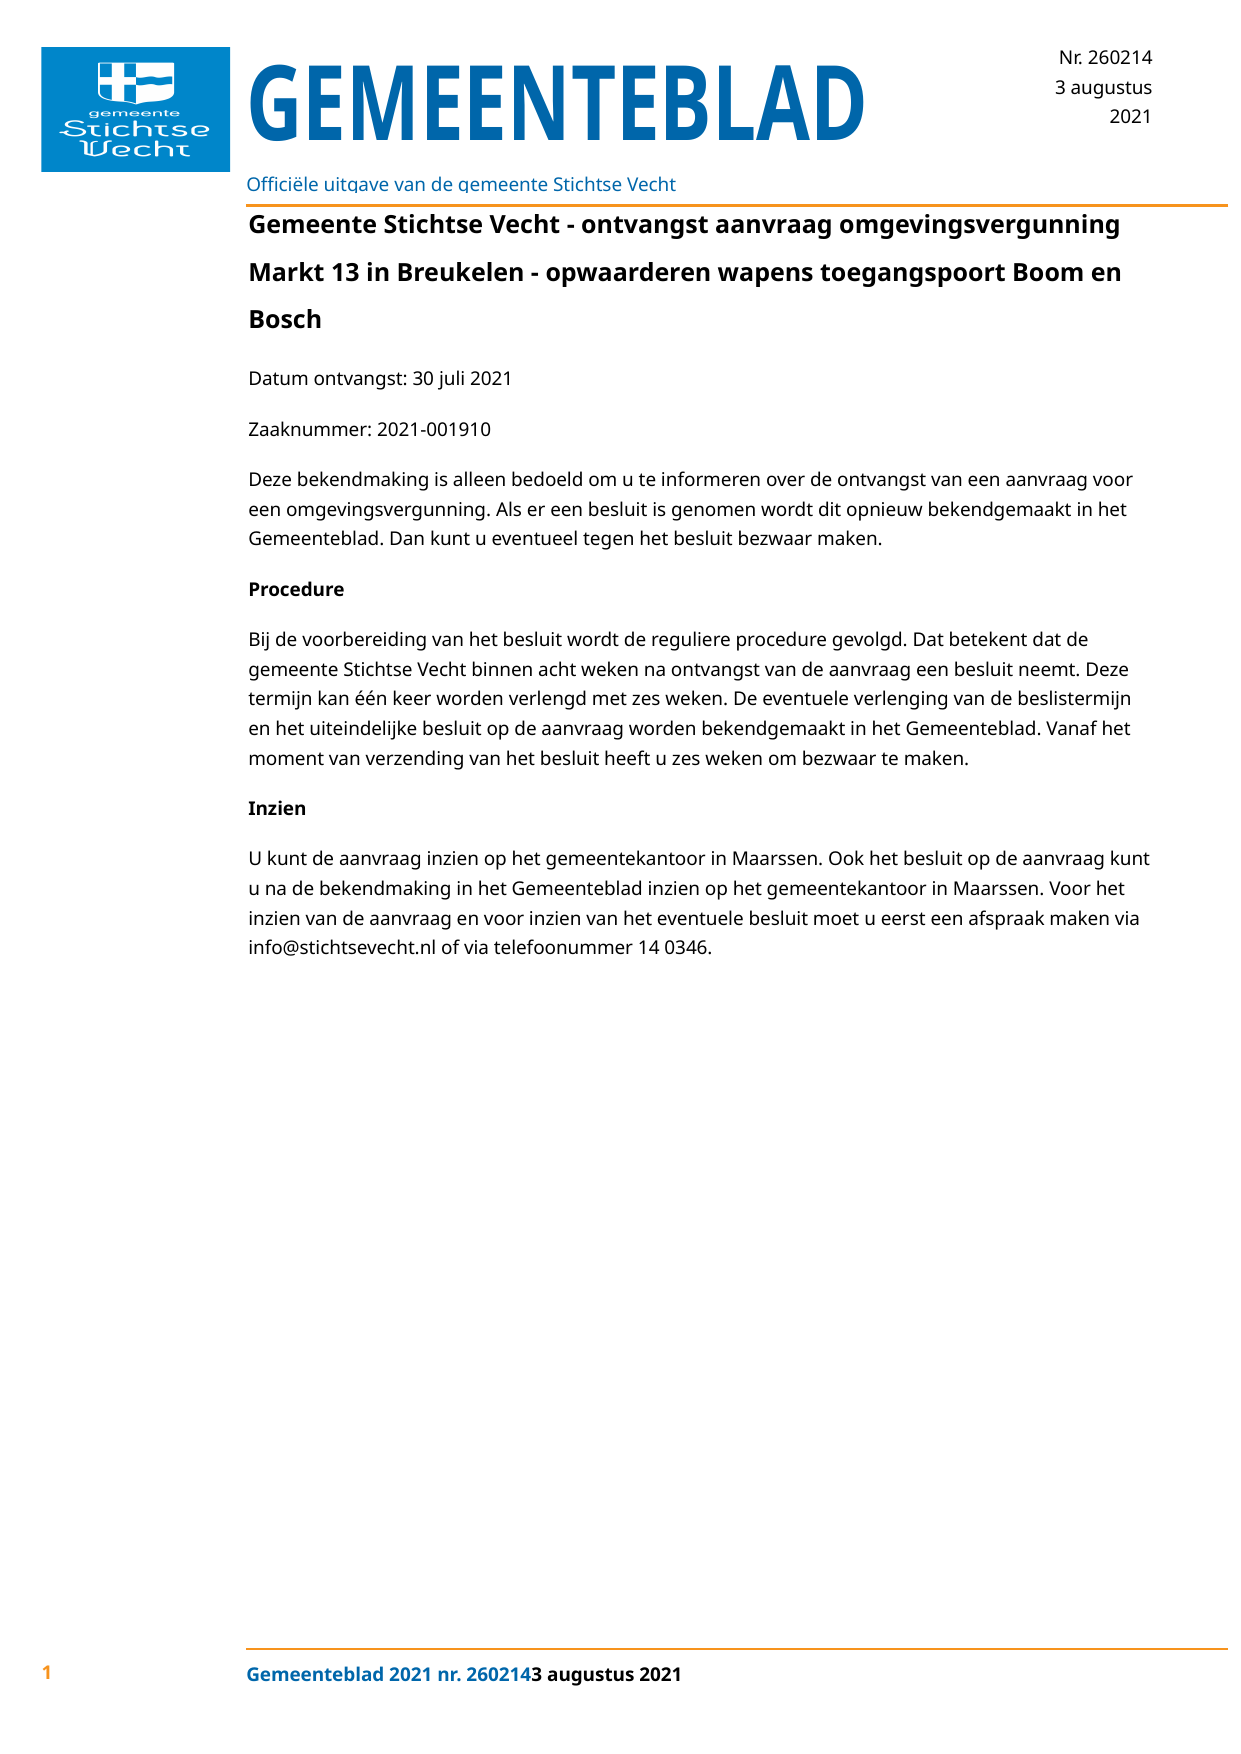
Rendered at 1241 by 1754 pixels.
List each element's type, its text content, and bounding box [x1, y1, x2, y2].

picture [99, 63, 135, 101]
text Inzien [248, 795, 1152, 821]
picture [137, 63, 174, 103]
text Datum ontvangst: 30 juli 2021 [248, 366, 1152, 391]
text Gemeente Stichtse Vecht - ontvangst aanvraag omgevingsvergunning Markt 13 in Breukelen - opwaarderen wapens toegangspoort Boom en Bosch [248, 207, 1152, 336]
text Bij de voorbereiding van het besluit wordt de reguliere procedure gevolgd. Dat betekent dat de gemeente Stichtse Vecht binnen acht weken na ontvangst van de aanvraag een besluit neemt. Deze termijn kan één keer worden verlengd met zes weken. De eventuele verlenging van de beslistermijn en het uiteindelijke besluit op de aanvraag worden bekendgemaakt in het Gemeenteblad. Vanaf het moment van verzending van het besluit heeft u zes weken om bezwaar te maken. [248, 626, 1152, 770]
text Deze bekendmaking is alleen bedoeld om u te informeren over de ontvangst van een aanvraag voor een omgevingsvergunning. Als er een besluit is genomen wordt dit opnieuw bekendgemaakt in het Gemeenteblad. Dan kunt u eventueel tegen het besluit bezwaar maken. [248, 466, 1152, 551]
text Procedure [248, 576, 1152, 602]
text U kunt de aanvraag inzien op het gemeentekantoor in Maarssen. Ook het besluit op de aanvraag kunt u na de bekendmaking in het Gemeenteblad inzien op het gemeentekantoor in Maarssen. Voor het inzien van de aanvraag en voor inzien van het eventuele besluit moet u eerst een afspraak maken via info@stichtsevecht.nl of via telefoonummer 14 0346. [248, 846, 1152, 960]
text Zaaknummer: 2021-001910 [248, 416, 1152, 442]
